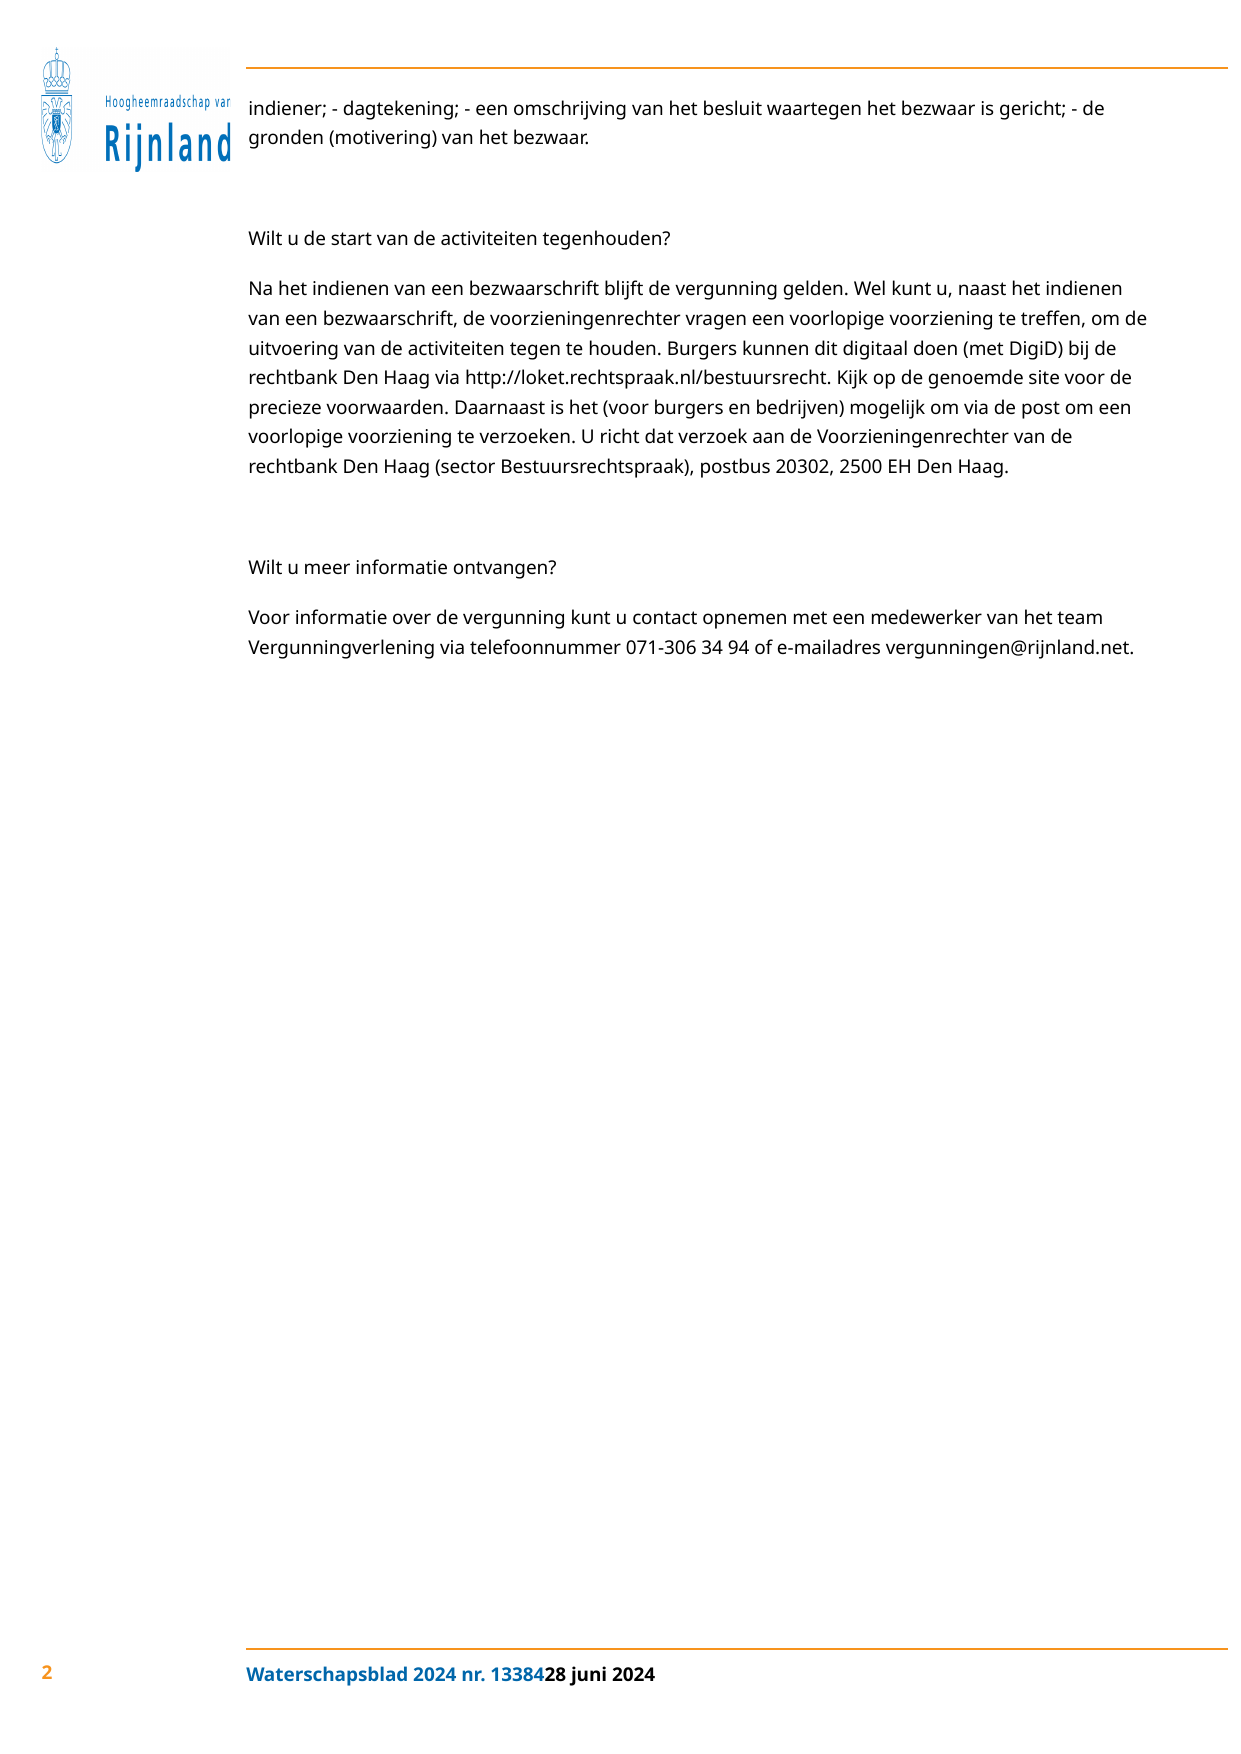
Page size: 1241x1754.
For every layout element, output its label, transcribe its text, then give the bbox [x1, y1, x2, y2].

text Wilt u de start van de activiteiten tegenhouden? [248, 225, 1152, 251]
text Voor informatie over de vergunning kunt u contact opnemen met een medewerker van het team Vergunningverlening via telefoonnummer 071-306 34 94 of e-mailadres vergunningen@rijnland.net. [248, 604, 1152, 660]
picture [41, 47, 231, 172]
text Wilt u meer informatie ontvangen? [248, 554, 1152, 580]
text indiener; - dagtekening; - een omschrijving van het besluit waartegen het bezwaar is gericht; - de gronden (motivering) van het bezwaar. [248, 95, 1152, 150]
text Na het indienen van een bezwaarschrift blijft de vergunning gelden. Wel kunt u, naast het indienen van een bezwaarschrift, de voorzieningenrechter vragen een voorlopige voorziening te treffen, om de uitvoering van de activiteiten tegen te houden. Burgers kunnen dit digitaal doen (met DigiD) bij de rechtbank Den Haag via http://loket.rechtspraak.nl/bestuursrecht. Kijk op de genoemde site voor de precieze voorwaarden. Daarnaast is het (voor burgers en bedrijven) mogelijk om via de post om een voorlopige voorziening te verzoeken. U richt dat verzoek aan de Voorzieningenrechter van de rechtbank Den Haag (sector Bestuursrechtspraak), postbus 20302, 2500 EH Den Haag. [248, 276, 1152, 479]
